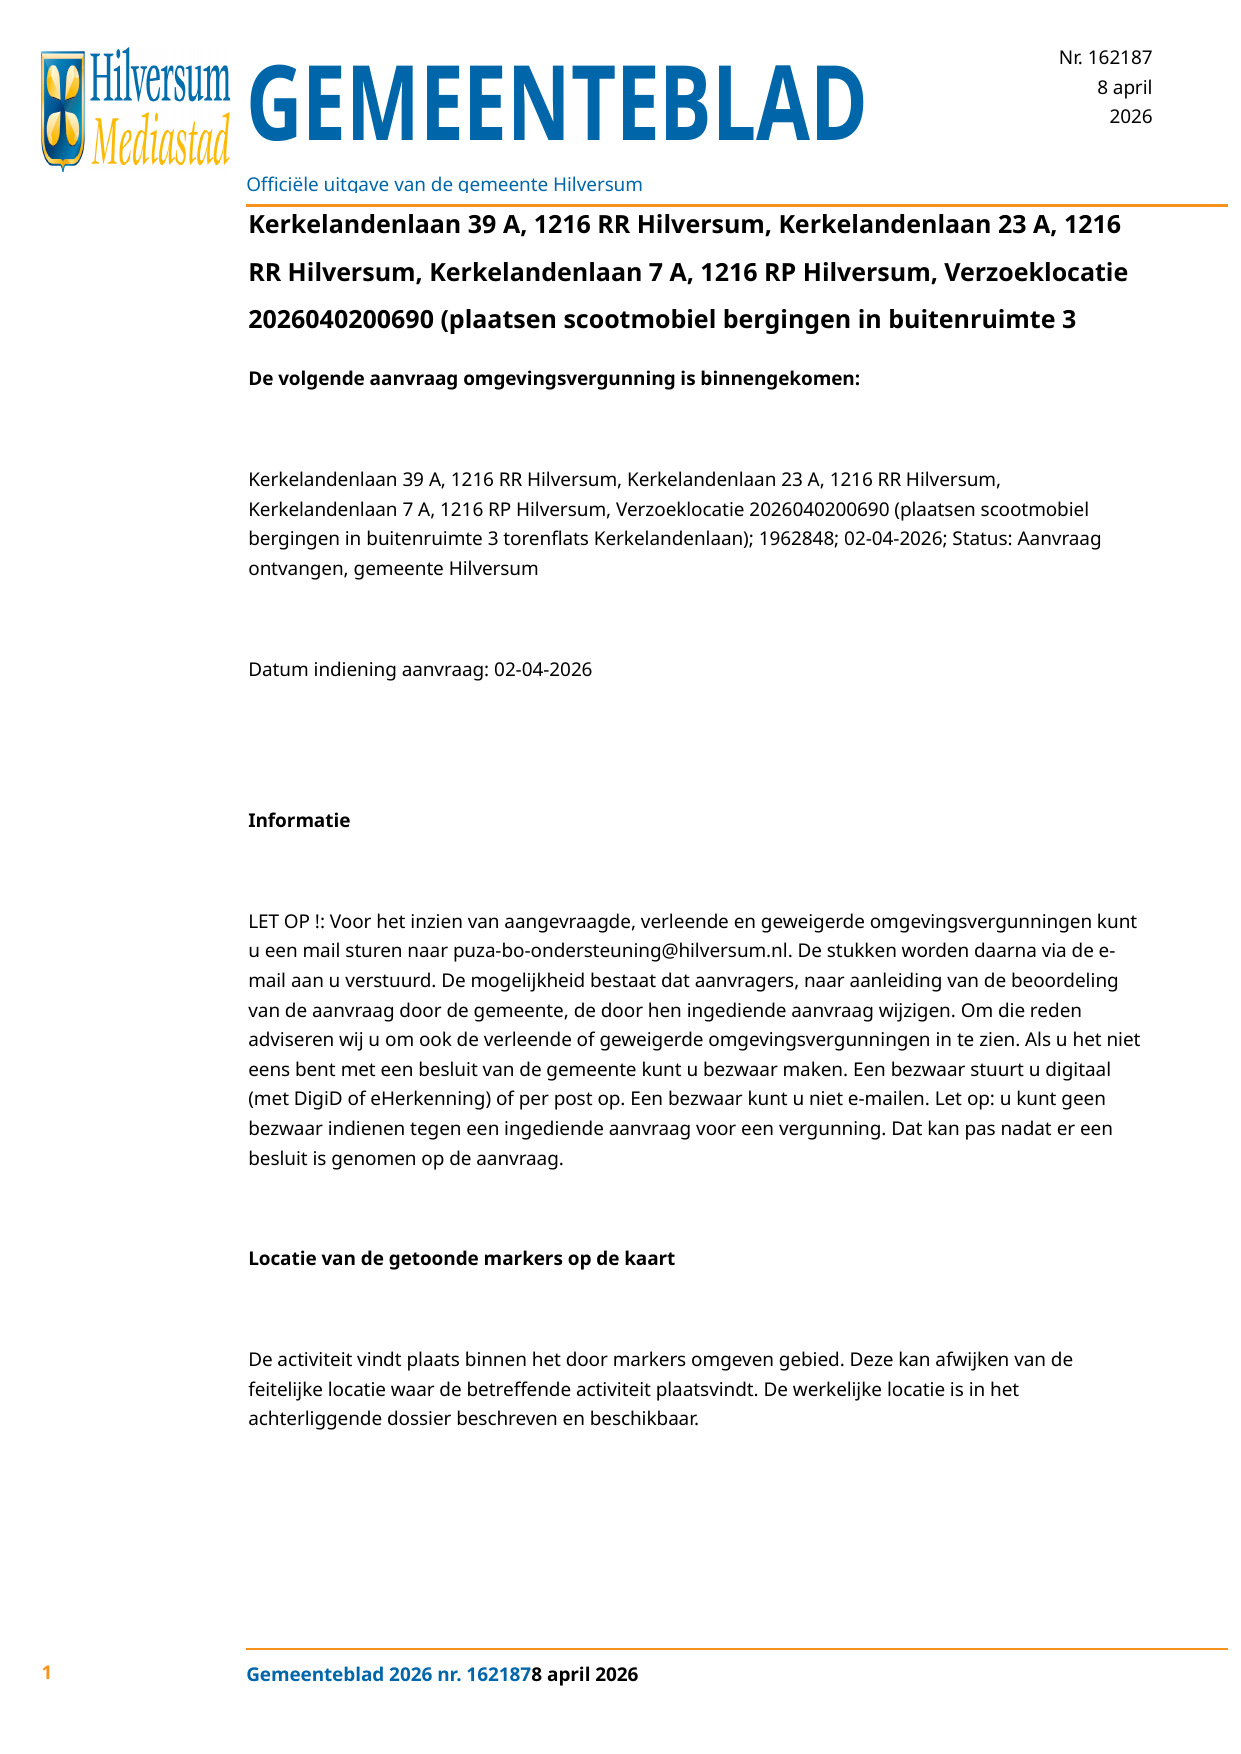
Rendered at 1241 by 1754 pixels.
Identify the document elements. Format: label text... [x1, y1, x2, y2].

picture [41, 47, 231, 172]
text Informatie [248, 807, 1152, 833]
text Locatie van de getoonde markers op de kaart [248, 1246, 1152, 1271]
text Kerkelandenlaan 39 A, 1216 RR Hilversum, Kerkelandenlaan 23 A, 1216 RR Hilversum, Kerkelandenlaan 7 A, 1216 RP Hilversum, Verzoeklocatie 2026040200690 (plaatsen scootmobiel bergingen in buitenruimte 3 [248, 207, 1152, 336]
text Datum indiening aanvraag: 02-04-2026 [248, 656, 1152, 682]
text De volgende aanvraag omgevingsvergunning is binnengekomen: [248, 366, 1152, 391]
text LET OP !: Voor het inzien van aangevraagde, verleende en geweigerde omgevingsvergunningen kunt u een mail sturen naar puza-bo-ondersteuning@hilversum.nl. De stukken worden daarna via de e-mail aan u verstuurd. De mogelijkheid bestaat dat aanvragers, naar aanleiding van de beoordeling van de aanvraag door de gemeente, de door hen ingediende aanvraag wijzigen. Om die reden adviseren wij u om ook de verleende of geweigerde omgevingsvergunningen in te zien. Als u het niet eens bent met een besluit van de gemeente kunt u bezwaar maken. Een bezwaar stuurt u digitaal (met DigiD of eHerkenning) of per post op. Een bezwaar kunt u niet e-mailen. Let op: u kunt geen bezwaar indienen tegen een ingediende aanvraag voor een vergunning. Dat kan pas nadat er een besluit is genomen op de aanvraag. [248, 908, 1152, 1170]
text Kerkelandenlaan 39 A, 1216 RR Hilversum, Kerkelandenlaan 23 A, 1216 RR Hilversum, Kerkelandenlaan 7 A, 1216 RP Hilversum, Verzoeklocatie 2026040200690 (plaatsen scootmobiel bergingen in buitenruimte 3 torenflats Kerkelandenlaan); 1962848; 02-04-2026; Status: Aanvraag ontvangen, gemeente Hilversum [248, 466, 1152, 581]
text De activiteit vindt plaats binnen het door markers omgeven gebied. Deze kan afwijken van de feitelijke locatie waar de betreffende activiteit plaatsvindt. De werkelijke locatie is in het achterliggende dossier beschreven en beschikbaar. [248, 1346, 1152, 1431]
